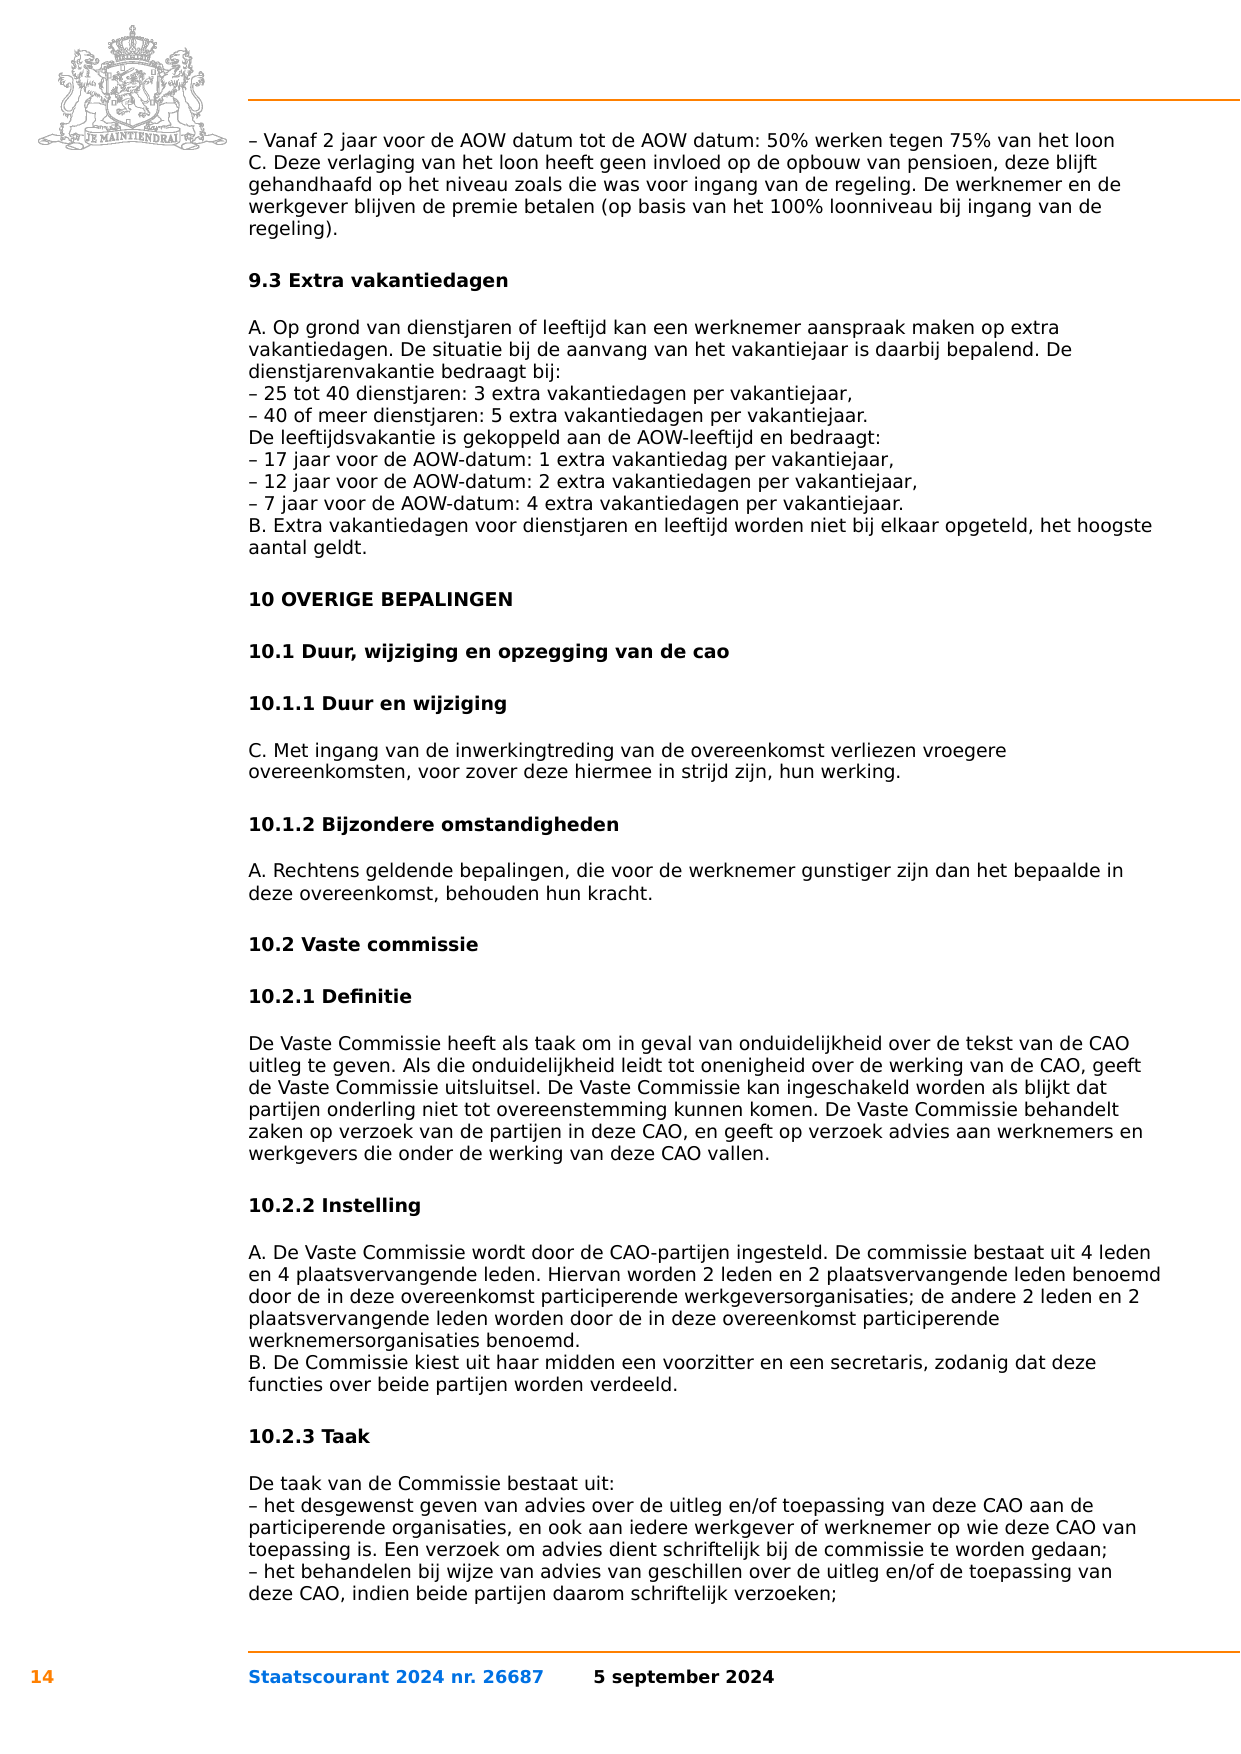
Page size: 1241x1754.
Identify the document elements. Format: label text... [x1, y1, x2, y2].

text A. Op grond van dienstjaren of leeftijd kan een werknemer aanspraak maken op extra vakantiedagen. De situatie bij de aanvang van het vakantiejaar is daarbij bepalend. De dienstjarenvakantie bedraagt bij: [248, 317, 1163, 383]
text – het behandelen bij wijze van advies van geschillen over de uitleg en/of de toepassing van deze CAO, indien beide partijen daarom schriftelijk verzoeken; [248, 1561, 1163, 1605]
text De leeftijdsvakantie is gekoppeld aan de AOW-leeftijd en bedraagt: [248, 427, 1163, 449]
text – 40 of meer dienstjaren: 5 extra vakantiedagen per vakantiejaar. [248, 405, 1163, 427]
text – het desgewenst geven van advies over de uitleg en/of toepassing van deze CAO aan de participerende organisaties, en ook aan iedere werkgever of werknemer op wie deze CAO van toepassing is. Een verzoek om advies dient schriftelijk bij de commissie te worden gedaan; [248, 1495, 1163, 1561]
text B. De Commissie kiest uit haar midden een voorzitter en een secretaris, zodanig dat deze functies over beide partijen worden verdeeld. [248, 1352, 1163, 1396]
text – 7 jaar voor de AOW-datum: 4 extra vakantiedagen per vakantiejaar. [248, 493, 1163, 514]
text – 17 jaar voor de AOW-datum: 1 extra vakantiedag per vakantiejaar, [248, 449, 1163, 471]
text A. Rechtens geldende bepalingen, die voor de werknemer gunstiger zijn dan het bepaalde in deze overeenkomst, behouden hun kracht. [248, 860, 1163, 904]
text C. Deze verlaging van het loon heeft geen invloed op de opbouw van pensioen, deze blijft gehandhaafd op het niveau zoals die was voor ingang van de regeling. De werknemer en de werkgever blijven de premie betalen (op basis van het 100% loonniveau bij ingang van de regeling). [248, 152, 1163, 240]
text A. De Vaste Commissie wordt door de CAO-partijen ingesteld. De commissie bestaat uit 4 leden en 4 plaatsvervangende leden. Hiervan worden 2 leden en 2 plaatsvervangende leden benoemd door de in deze overeenkomst participerende werkgeversorganisaties; de andere 2 leden en 2 plaatsvervangende leden worden door de in deze overeenkomst participerende werknemersorganisaties benoemd. [248, 1242, 1163, 1352]
subtitle 10.2 Vaste commissie [248, 934, 1163, 956]
subtitle 10.2.3 Taak [248, 1426, 1163, 1448]
subtitle 9.3 Extra vakantiedagen [248, 270, 1163, 292]
picture [38, 25, 227, 150]
text – 25 tot 40 dienstjaren: 3 extra vakantiedagen per vakantiejaar, [248, 383, 1163, 405]
text – 12 jaar voor de AOW-datum: 2 extra vakantiedagen per vakantiejaar, [248, 471, 1163, 493]
subtitle 10.1.2 Bijzondere omstandigheden [248, 813, 1163, 835]
subtitle 10 OVERIGE BEPALINGEN [248, 588, 1163, 611]
text De Vaste Commissie heeft als taak om in geval van onduidelijkheid over de tekst van de CAO uitleg te geven. Als die onduidelijkheid leidt tot onenigheid over de werking van de CAO, geeft de Vaste Commissie uitsluitsel. De Vaste Commissie kan ingeschakeld worden als blijkt dat partijen onderling niet tot overeenstemming kunnen komen. De Vaste Commissie behandelt zaken op verzoek van de partijen in deze CAO, en geeft op verzoek advies aan werknemers en werkgevers die onder de werking van deze CAO vallen. [248, 1033, 1163, 1165]
text C. Met ingang van de inwerkingtreding van de overeenkomst verliezen vroegere overeenkomsten, voor zover deze hiermee in strijd zijn, hun werking. [248, 739, 1163, 783]
text – Vanaf 2 jaar voor de AOW datum tot de AOW datum: 50% werken tegen 75% van het loon [248, 130, 1163, 152]
subtitle 10.2.2 Instelling [248, 1195, 1163, 1217]
subtitle 10.2.1 Definitie [248, 986, 1163, 1008]
subtitle 10.1.1 Duur en wijziging [248, 692, 1163, 714]
subtitle 10.1 Duur, wijziging en opzegging van de cao [248, 641, 1163, 662]
text B. Extra vakantiedagen voor dienstjaren en leeftijd worden niet bij elkaar opgeteld, het hoogste aantal geldt. [248, 514, 1163, 558]
text De taak van de Commissie bestaat uit: [248, 1473, 1163, 1495]
